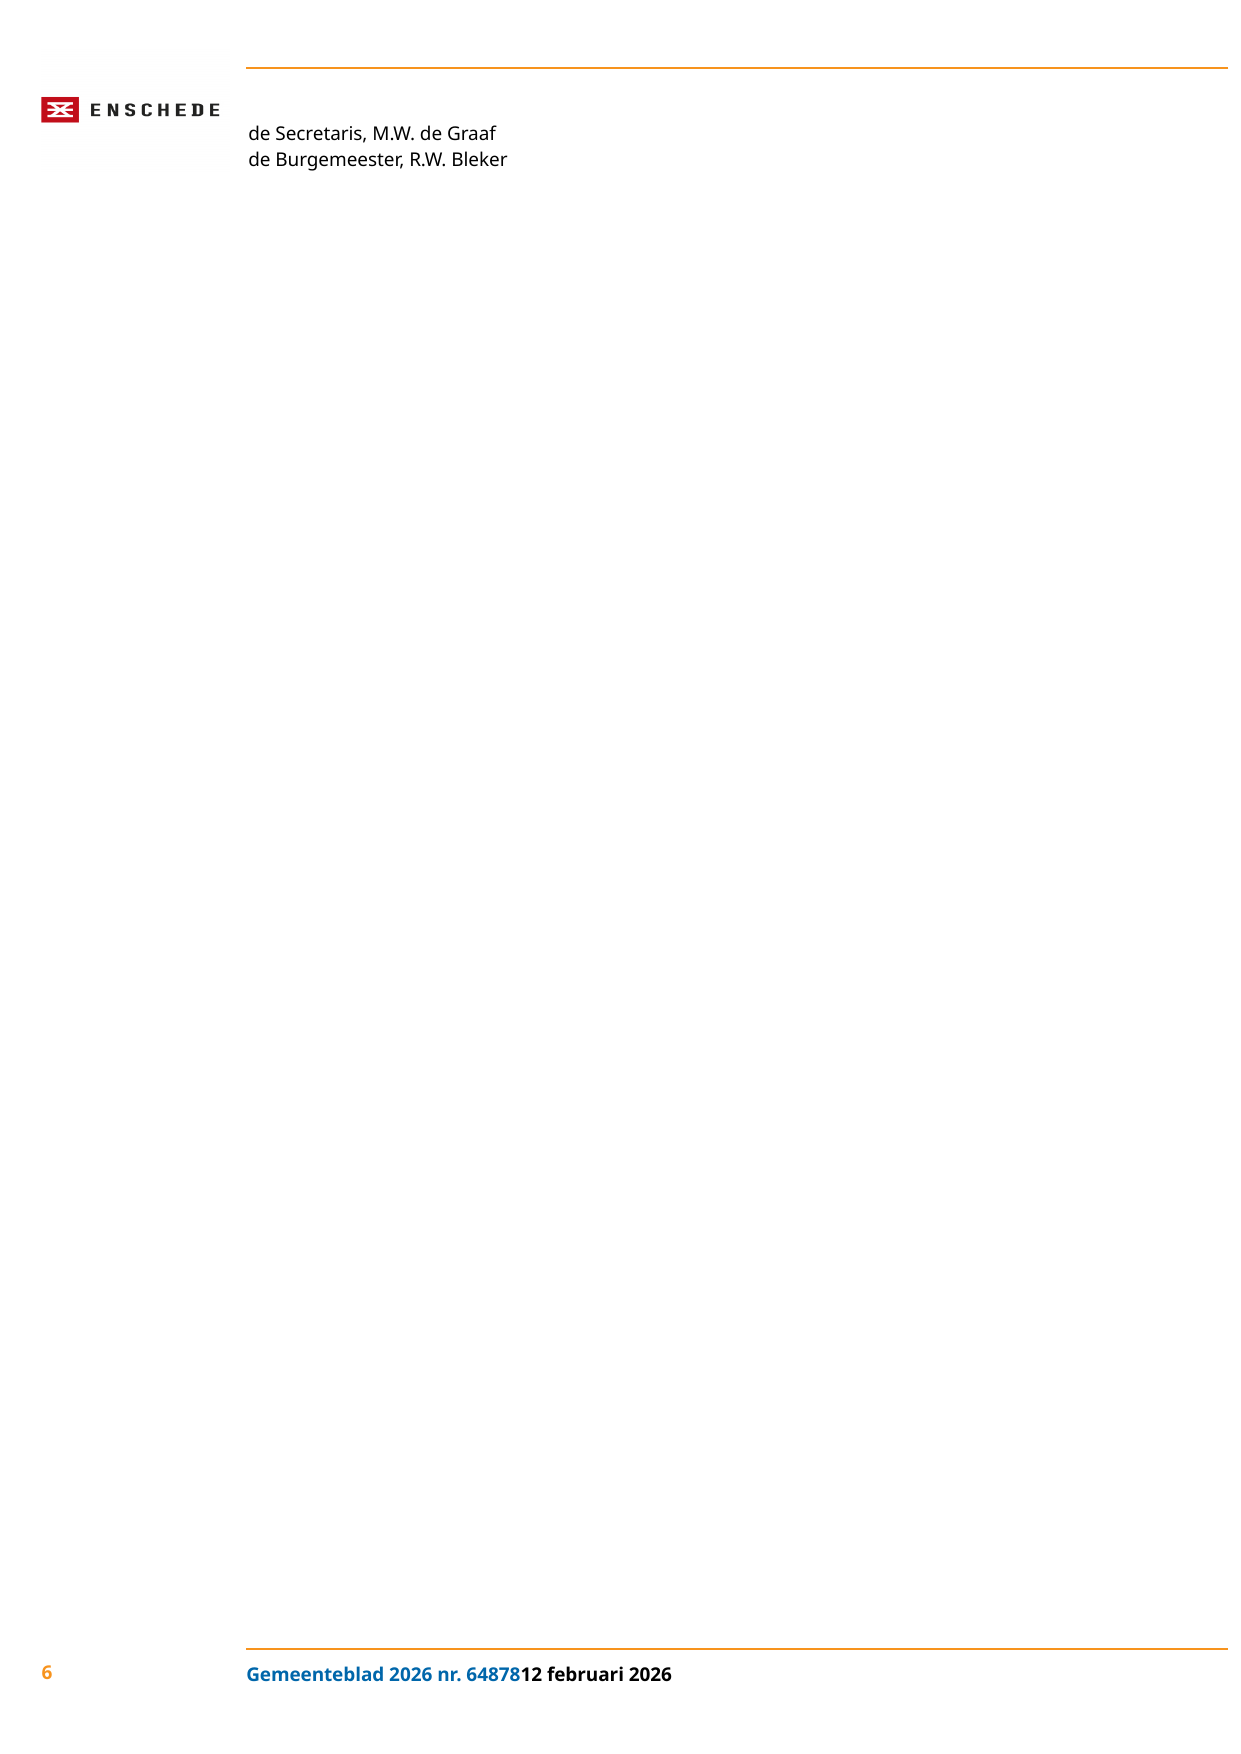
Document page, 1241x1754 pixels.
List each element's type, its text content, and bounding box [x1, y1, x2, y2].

picture [41, 47, 231, 172]
text de Burgemeester, R.W. Bleker [248, 146, 1152, 172]
text de Secretaris, M.W. de Graaf [248, 121, 1152, 146]
